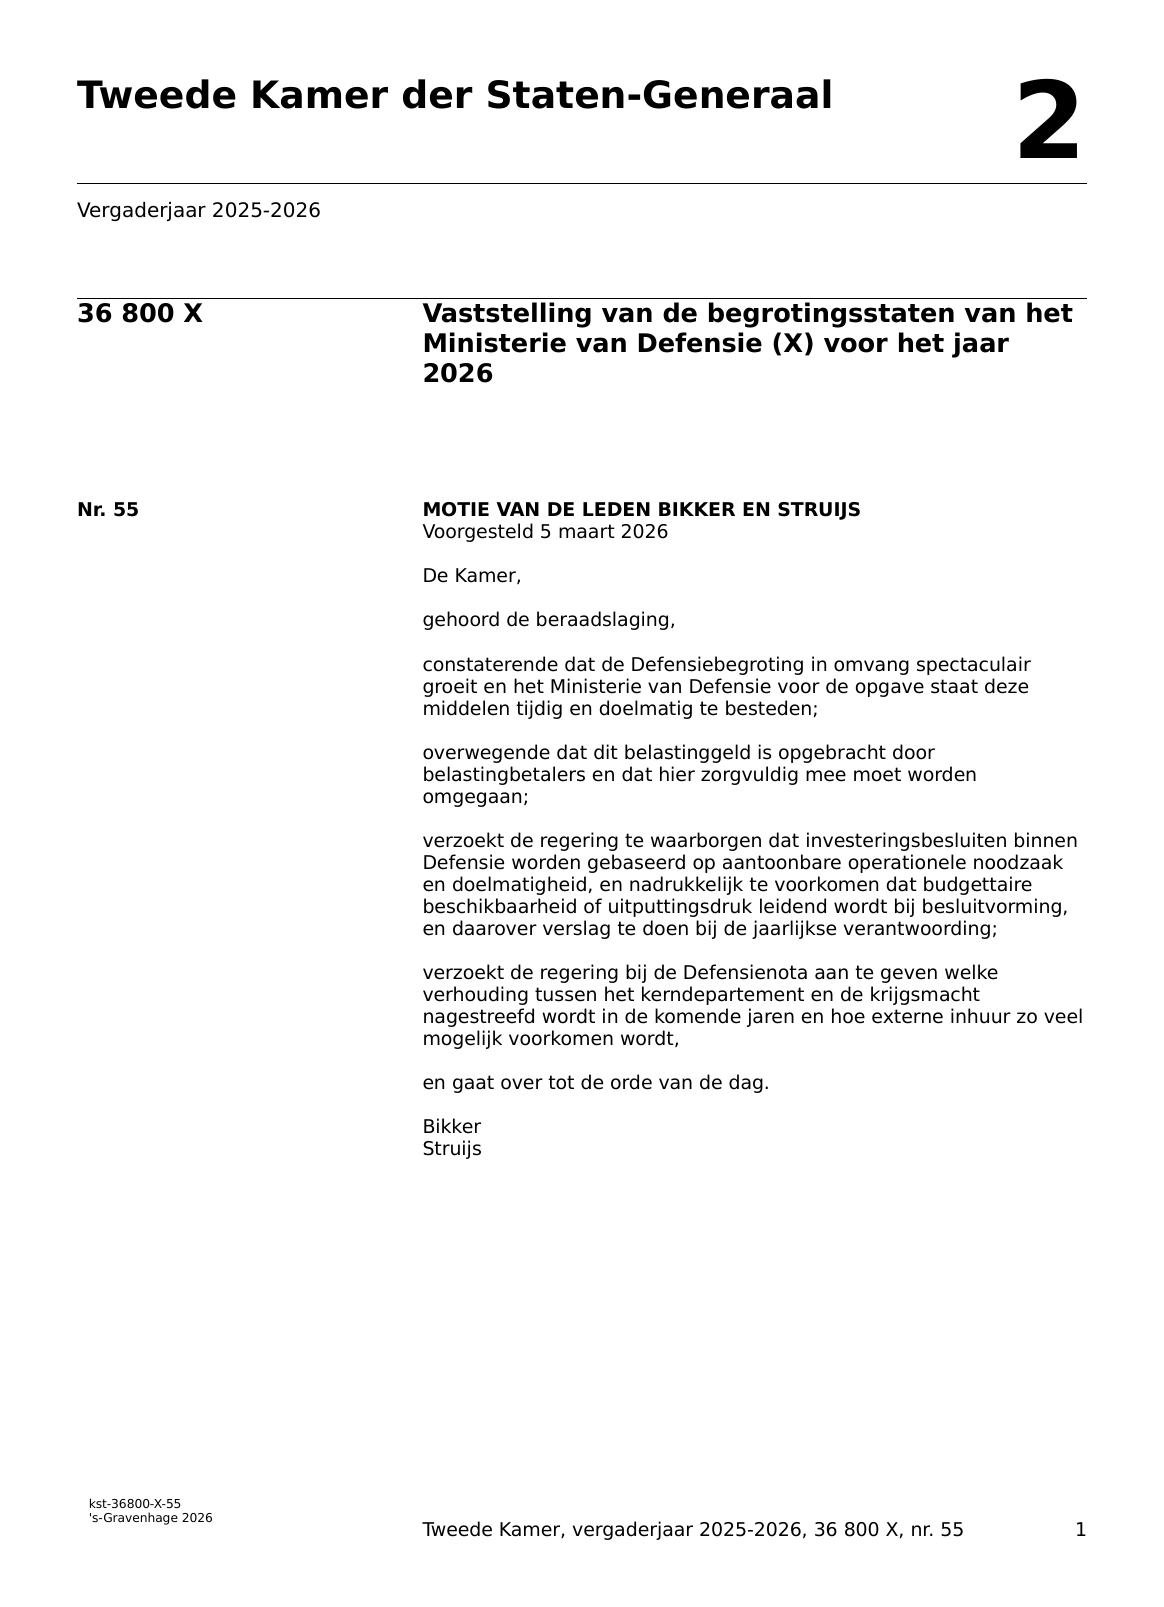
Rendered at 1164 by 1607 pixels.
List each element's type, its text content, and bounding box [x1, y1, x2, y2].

text Bikker [422, 1116, 1087, 1138]
text verzoekt de regering bij de Defensienota aan te geven welke verhouding tussen het kerndepartement en de krijgsmacht nagestreefd wordt in de komende jaren en hoe externe inhuur zo veel mogelijk voorkomen wordt, [422, 962, 1087, 1050]
subtitle 36 800 X Vaststelling van de begrotingsstaten van het Ministerie van Defensie (X) voor het jaar 2026 [77, 299, 1087, 388]
text gehoord de beraadslaging, [422, 609, 1087, 631]
text verzoekt de regering te waarborgen dat investeringsbesluiten binnen Defensie worden gebaseerd op aantoonbare operationele noodzaak en doelmatigheid, en nadrukkelijk te voorkomen dat budgettaire beschikbaarheid of uitputtingsdruk leidend wordt bij besluitvorming, en daarover verslag te doen bij de jaarlijkse verantwoording; [422, 830, 1087, 940]
text en gaat over tot de orde van de dag. [422, 1072, 1087, 1094]
table_cell Vergaderjaar 2025-2026 [77, 184, 1087, 298]
text Struijs [422, 1138, 1087, 1160]
subtitle Nr. 55 MOTIE VAN DE LEDEN BIKKER EN STRUIJS [77, 499, 1087, 521]
table_header Tweede Kamer der Staten-Generaal [77, 59, 886, 183]
text kst-36800-X-55 [88, 1497, 323, 1511]
text overwegende dat dit belastinggeld is opgebracht door belastingbetalers en dat hier zorgvuldig mee moet worden omgegaan; [422, 742, 1087, 808]
text De Kamer, [422, 565, 1087, 587]
table_header 2 [886, 59, 1087, 183]
text constaterende dat de Defensiebegroting in omvang spectaculair groeit en het Ministerie van Defensie voor de opgave staat deze middelen tijdig en doelmatig te besteden; [422, 653, 1087, 719]
text 's-Gravenhage 2026 [88, 1511, 323, 1525]
text Voorgesteld 5 maart 2026 [422, 521, 1087, 543]
